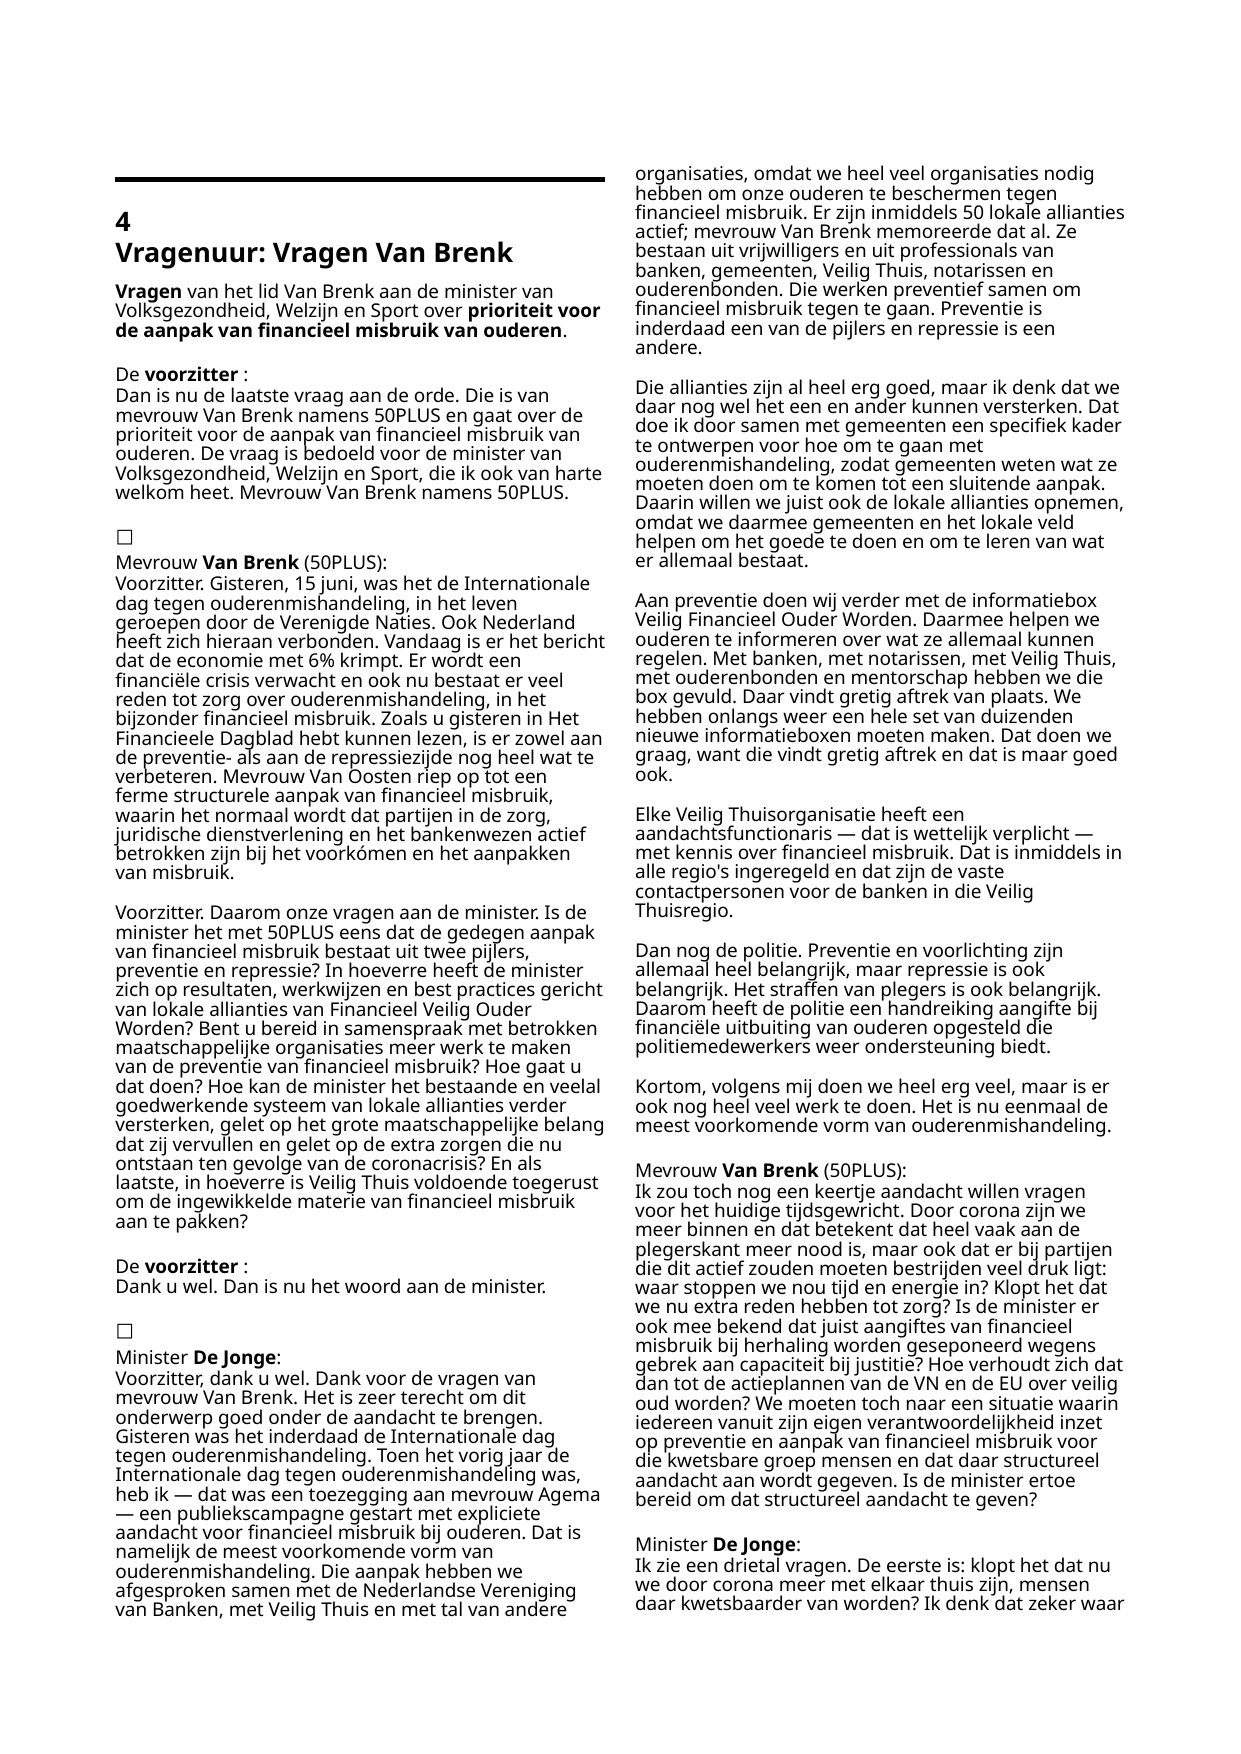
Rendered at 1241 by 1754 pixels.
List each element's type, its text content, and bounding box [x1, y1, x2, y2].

text Kortom, volgens mij doen we heel erg veel, maar is er ook nog heel veel werk te doen. Het is nu eenmaal de meest voorkomende vorm van ouderenmishandeling. [635, 1078, 1125, 1136]
text Mevrouw Van Brenk (50PLUS): [115, 549, 605, 575]
text Mevrouw Van Brenk (50PLUS): [635, 1157, 1125, 1183]
text ⬜ [115, 524, 605, 549]
text 4 [115, 203, 605, 239]
text Minister De Jonge: [635, 1531, 1125, 1557]
text ⬜ [115, 1319, 605, 1344]
text Voorzitter. Daarom onze vragen aan de minister. Is de minister het met 50PLUS eens dat de gedegen aanpak van financieel misbruik bestaat uit twee pijlers, preventie en repressie? In hoeverre heeft de minister zich op resultaten, werkwijzen en best practices gericht van lokale allianties van Financieel Veilig Ouder Worden? Bent u bereid in samenspraak met betrokken maatschappelijke organisaties meer werk te maken van de preventie van financieel misbruik? Hoe gaat u dat doen? Hoe kan de minister het bestaande en veelal goedwerkende systeem van lokale allianties verder versterken, gelet op het grote maatschappelijke belang dat zij vervullen en gelet op de extra zorgen die nu ontstaan ten gevolge van de coronacrisis? En als laatste, in hoeverre is Veilig Thuis voldoende toegerust om de ingewikkelde materie van financieel misbruik aan te pakken? [115, 904, 605, 1232]
text organisaties, omdat we heel veel organisaties nodig hebben om onze ouderen te beschermen tegen financieel misbruik. Er zijn inmiddels 50 lokale allianties actief; mevrouw Van Brenk memoreerde dat al. Ze bestaan uit vrijwilligers en uit professionals van banken, gemeenten, Veilig Thuis, notarissen en ouderenbonden. Die werken preventief samen om financieel misbruik tegen te gaan. Preventie is inderdaad een van de pijlers en repressie is een andere. [635, 165, 1125, 358]
text Aan preventie doen wij verder met de informatiebox Veilig Financieel Ouder Worden. Daarmee helpen we ouderen te informeren over wat ze allemaal kunnen regelen. Met banken, met notarissen, met Veilig Thuis, met ouderenbonden en mentorschap hebben we die box gevuld. Daar vindt gretig aftrek van plaats. We hebben onlangs weer een hele set van duizenden nieuwe informatieboxen moeten maken. Dat doen we graag, want die vindt gretig aftrek en dat is maar goed ook. [635, 592, 1125, 785]
text Dan is nu de laatste vraag aan de orde. Die is van mevrouw Van Brenk namens 50PLUS en gaat over de prioriteit voor de aanpak van financieel misbruik van ouderen. De vraag is bedoeld voor de minister van Volksgezondheid, Welzijn en Sport, die ik ook van harte welkom heet. Mevrouw Van Brenk namens 50PLUS. [115, 387, 605, 503]
text De voorzitter : [115, 1253, 605, 1278]
text Dan nog de politie. Preventie en voorlichting zijn allemaal heel belangrijk, maar repressie is ook belangrijk. Het straffen van plegers is ook belangrijk. Daarom heeft de politie een handreiking aangifte bij financiële uitbuiting van ouderen opgesteld die politiemedewerkers weer ondersteuning biedt. [635, 942, 1125, 1058]
text Vragenuur: Vragen Van Brenk [115, 239, 605, 283]
text Voorzitter. Gisteren, 15 juni, was het de Internationale dag tegen ouderenmishandeling, in het leven geroepen door de Verenigde Naties. Ook Nederland heeft zich hieraan verbonden. Vandaag is er het bericht dat de economie met 6% krimpt. Er wordt een financiële crisis verwacht en ook nu bestaat er veel reden tot zorg over ouderenmishandeling, in het bijzonder financieel misbruik. Zoals u gisteren in Het Financieele Dagblad hebt kunnen lezen, is er zowel aan de preventie- als aan de repressiezijde nog heel wat te verbeteren. Mevrouw Van Oosten riep op tot een ferme structurele aanpak van financieel misbruik, waarin het normaal wordt dat partijen in de zorg, juridische dienstverlening en het bankenwezen actief betrokken zijn bij het voorkómen en het aanpakken van misbruik. [115, 575, 605, 884]
text Vragen van het lid Van Brenk aan de minister van Volksgezondheid, Welzijn en Sport over prioriteit voor de aanpak van financieel misbruik van ouderen. [115, 283, 605, 341]
text De voorzitter : [115, 362, 605, 387]
text Voorzitter, dank u wel. Dank voor de vragen van mevrouw Van Brenk. Het is zeer terecht om dit onderwerp goed onder de aandacht te brengen. Gisteren was het inderdaad de Internationale dag tegen ouderenmishandeling. Toen het vorig jaar de Internationale dag tegen ouderenmishandeling was, heb ik — dat was een toezegging aan mevrouw Agema — een publiekscampagne gestart met expliciete aandacht voor financieel misbruik bij ouderen. Dat is namelijk de meest voorkomende vorm van ouderenmishandeling. Die aanpak hebben we afgesproken samen met de Nederlandse Vereniging van Banken, met Veilig Thuis en met tal van andere [115, 1370, 605, 1621]
text Ik zie een drietal vragen. De eerste is: klopt het dat nu we door corona meer met elkaar thuis zijn, mensen daar kwetsbaarder van worden? Ik denk dat zeker waar [635, 1557, 1125, 1615]
text Dank u wel. Dan is nu het woord aan de minister. [115, 1278, 605, 1298]
text Elke Veilig Thuisorganisatie heeft een aandachtsfunctionaris — dat is wettelijk verplicht — met kennis over financieel misbruik. Dat is inmiddels in alle regio's ingeregeld en dat zijn de vaste contactpersonen voor de banken in die Veilig Thuisregio. [635, 806, 1125, 921]
text Minister De Jonge: [115, 1344, 605, 1370]
text Die allianties zijn al heel erg goed, maar ik denk dat we daar nog wel het een en ander kunnen versterken. Dat doe ik door samen met gemeenten een specifiek kader te ontwerpen voor hoe om te gaan met ouderenmishandeling, zodat gemeenten weten wat ze moeten doen om te komen tot een sluitende aanpak. Daarin willen we juist ook de lokale allianties opnemen, omdat we daarmee gemeenten en het lokale veld helpen om het goede te doen en om te leren van wat er allemaal bestaat. [635, 379, 1125, 571]
text Ik zou toch nog een keertje aandacht willen vragen voor het huidige tijdsgewricht. Door corona zijn we meer binnen en dat betekent dat heel vaak aan de plegerskant meer nood is, maar ook dat er bij partijen die dit actief zouden moeten bestrijden veel druk ligt: waar stoppen we nou tijd en energie in? Klopt het dat we nu extra reden hebben tot zorg? Is de minister er ook mee bekend dat juist aangiftes van financieel misbruik bij herhaling worden geseponeerd wegens gebrek aan capaciteit bij justitie? Hoe verhoudt zich dat dan tot de actieplannen van de VN en de EU over veilig oud worden? We moeten toch naar een situatie waarin iedereen vanuit zijn eigen verantwoordelijkheid inzet op preventie en aanpak van financieel misbruik voor die kwetsbare groep mensen en dat daar structureel aandacht aan wordt gegeven. Is de minister ertoe bereid om dat structureel aandacht te geven? [635, 1183, 1125, 1510]
